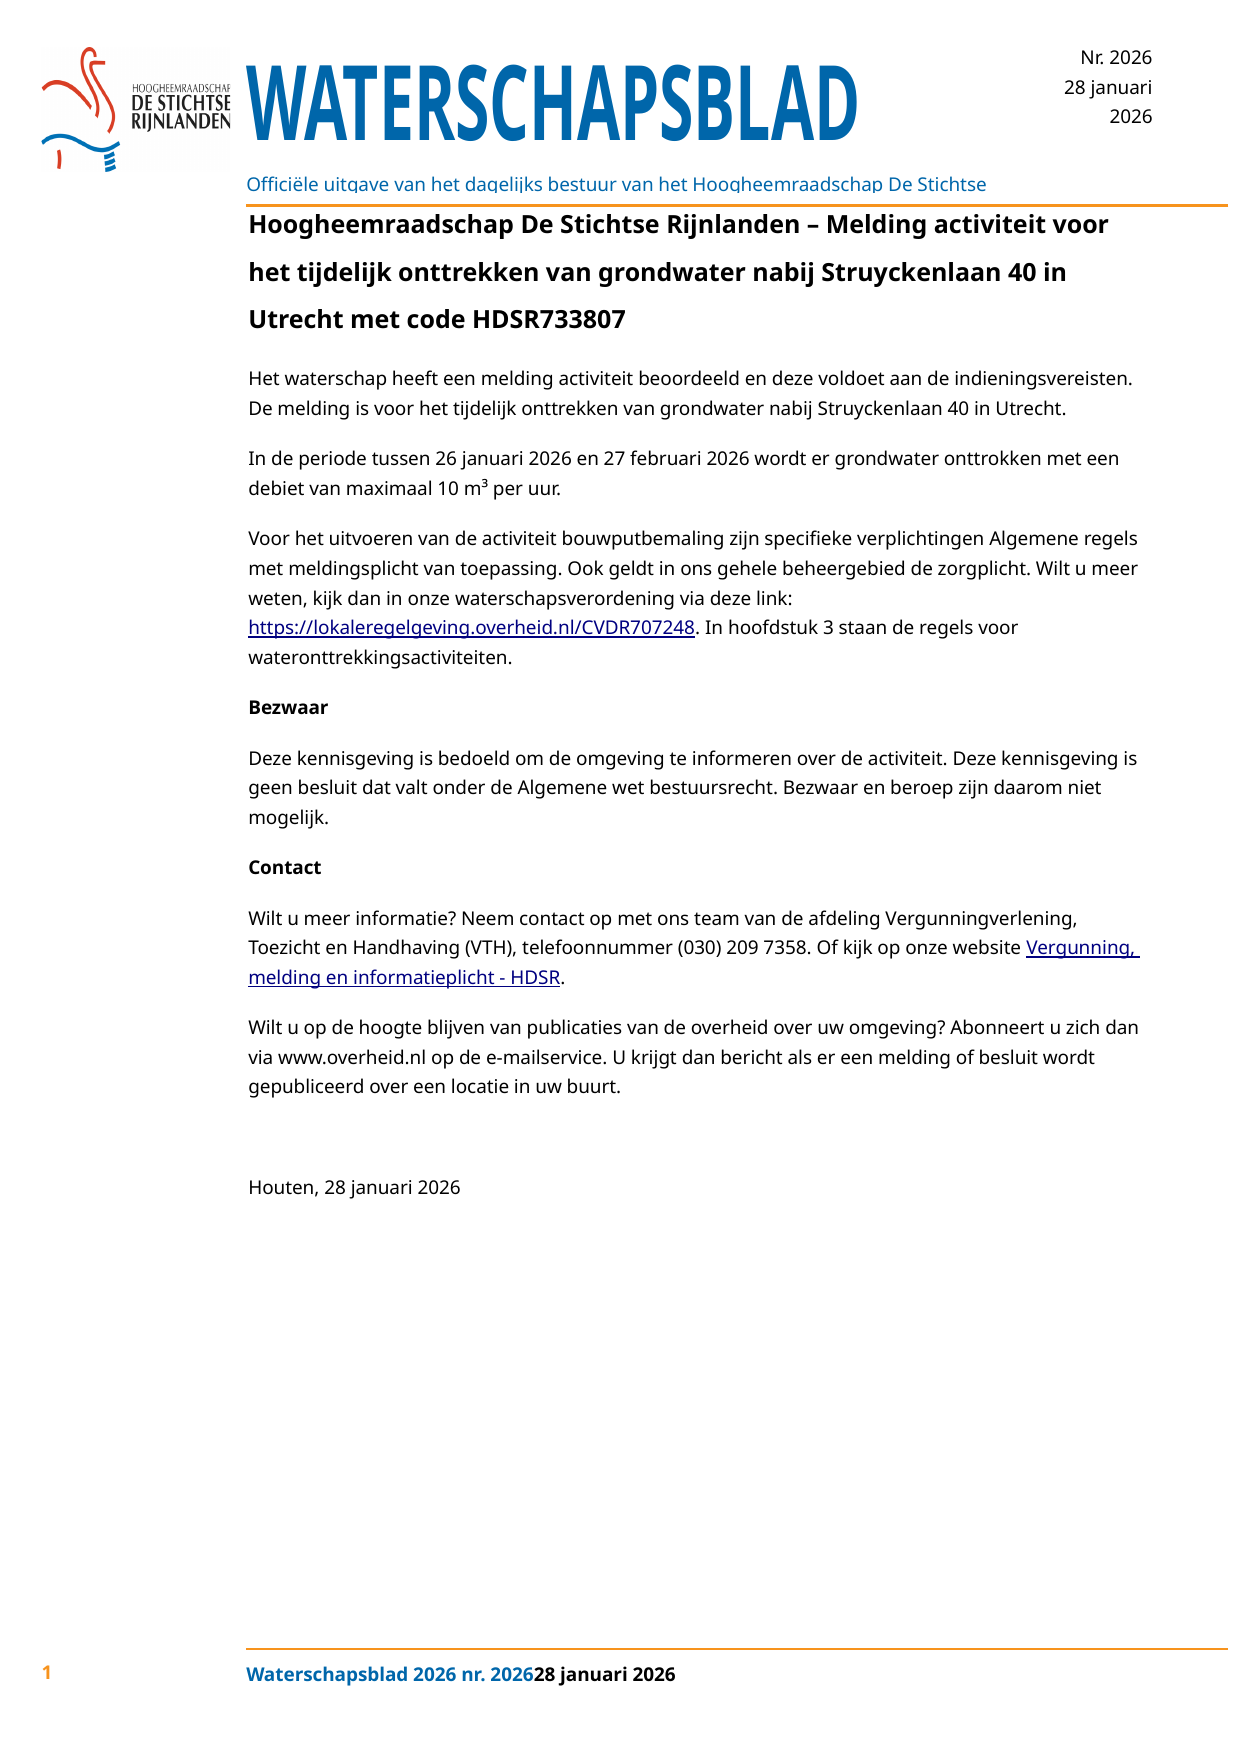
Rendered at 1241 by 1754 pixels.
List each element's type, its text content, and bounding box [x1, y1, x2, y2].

text Wilt u op de hoogte blijven van publicaties van de overheid over uw omgeving? Abonneert u zich dan via www.overheid.nl op de e-mailservice. U krijgt dan bericht als er een melding of besluit wordt gepubliceerd over een locatie in uw buurt. [248, 1014, 1152, 1099]
text In de periode tussen 26 januari 2026 en 27 februari 2026 wordt er grondwater onttrokken met een debiet van maximaal 10 m³ per uur. [248, 446, 1152, 501]
text Bezwaar [248, 694, 1152, 720]
text Houten, 28 januari 2026 [248, 1174, 1152, 1200]
text Hoogheemraadschap De Stichtse Rijnlanden – Melding activiteit voor het tijdelijk onttrekken van grondwater nabij Struyckenlaan 40 in Utrecht met code HDSR733807 [248, 207, 1152, 336]
text Wilt u meer informatie? Neem contact op met ons team van de afdeling Vergunningverlening, Toezicht en Handhaving (VTH), telefoonnummer (030) 209 7358. Of kijk op onze website Vergunning, melding en informatieplicht - HDSR. [248, 905, 1152, 989]
picture [41, 47, 231, 172]
text Voor het uitvoeren van de activiteit bouwputbemaling zijn specifieke verplichtingen Algemene regels met meldingsplicht van toepassing. Ook geldt in ons gehele beheergebied de zorgplicht. Wilt u meer weten, kijk dan in onze waterschapsverordening via deze link: https://lokaleregelgeving.overheid.nl/CVDR707248. In hoofdstuk 3 staan de regels voor wateronttrekkingsactiviteiten. [248, 526, 1152, 669]
text Contact [248, 854, 1152, 880]
text Het waterschap heeft een melding activiteit beoordeeld en deze voldoet aan de indieningsvereisten. De melding is voor het tijdelijk onttrekken van grondwater nabij Struyckenlaan 40 in Utrecht. [248, 366, 1152, 421]
text Deze kennisgeving is bedoeld om de omgeving te informeren over de activiteit. Deze kennisgeving is geen besluit dat valt onder de Algemene wet bestuursrecht. Bezwaar en beroep zijn daarom niet mogelijk. [248, 745, 1152, 829]
